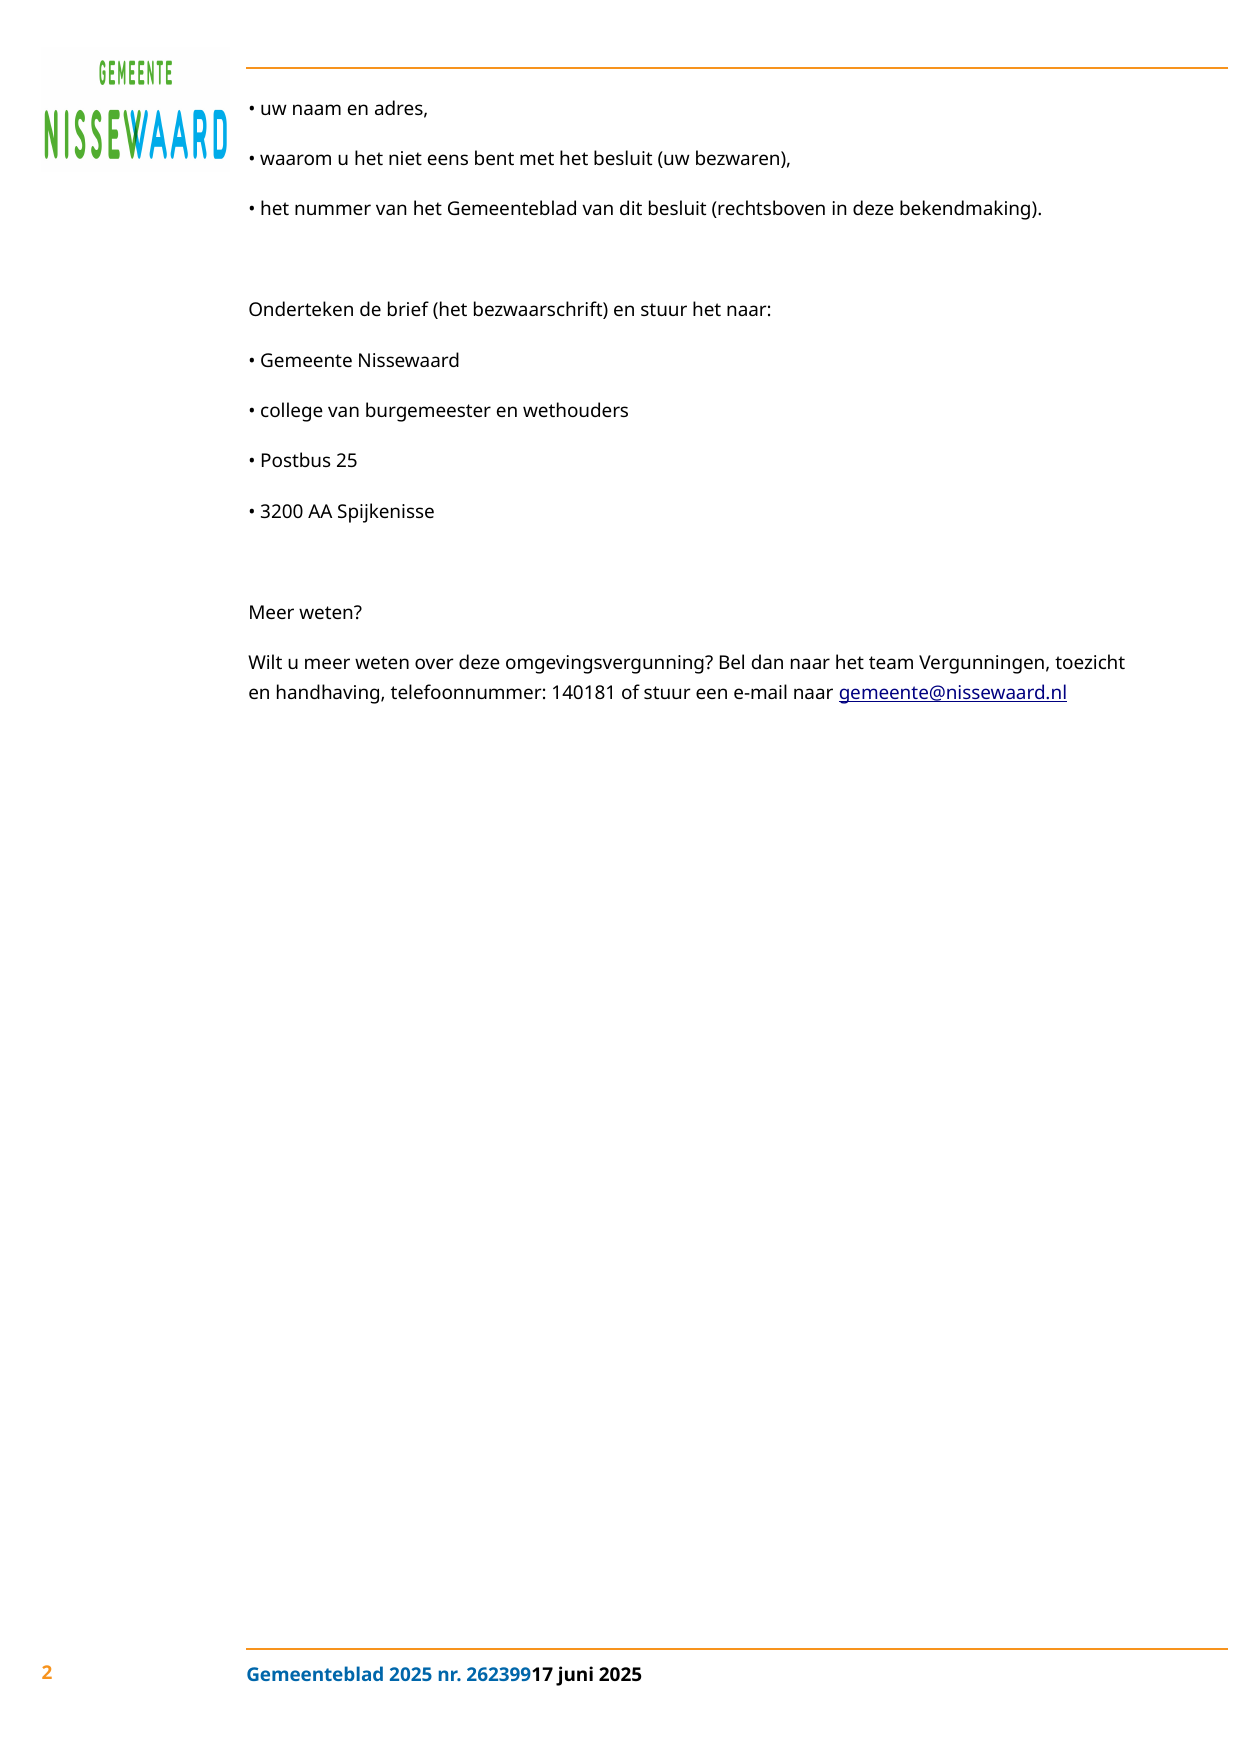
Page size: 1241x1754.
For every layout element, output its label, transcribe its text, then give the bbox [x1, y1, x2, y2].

text Wilt u meer weten over deze omgevingsvergunning? Bel dan naar het team Vergunningen, toezicht en handhaving, telefoonnummer: 140181 of stuur een e-mail naar gemeente@nissewaard.nl [248, 649, 1152, 705]
text Meer weten? [248, 599, 1152, 625]
text • het nummer van het Gemeenteblad van dit besluit (rechtsboven in deze bekendmaking). [248, 196, 1152, 221]
text Onderteken de brief (het bezwaarschrift) en stuur het naar: [248, 296, 1152, 322]
text • Postbus 25 [248, 448, 1152, 473]
text • uw naam en adres, [248, 95, 1152, 121]
text • 3200 AA Spijkenisse [248, 498, 1152, 524]
text • college van burgemeester en wethouders [248, 397, 1152, 423]
text • waarom u het niet eens bent met het besluit (uw bezwaren), [248, 145, 1152, 171]
text • Gemeente Nissewaard [248, 347, 1152, 373]
picture [41, 47, 231, 172]
